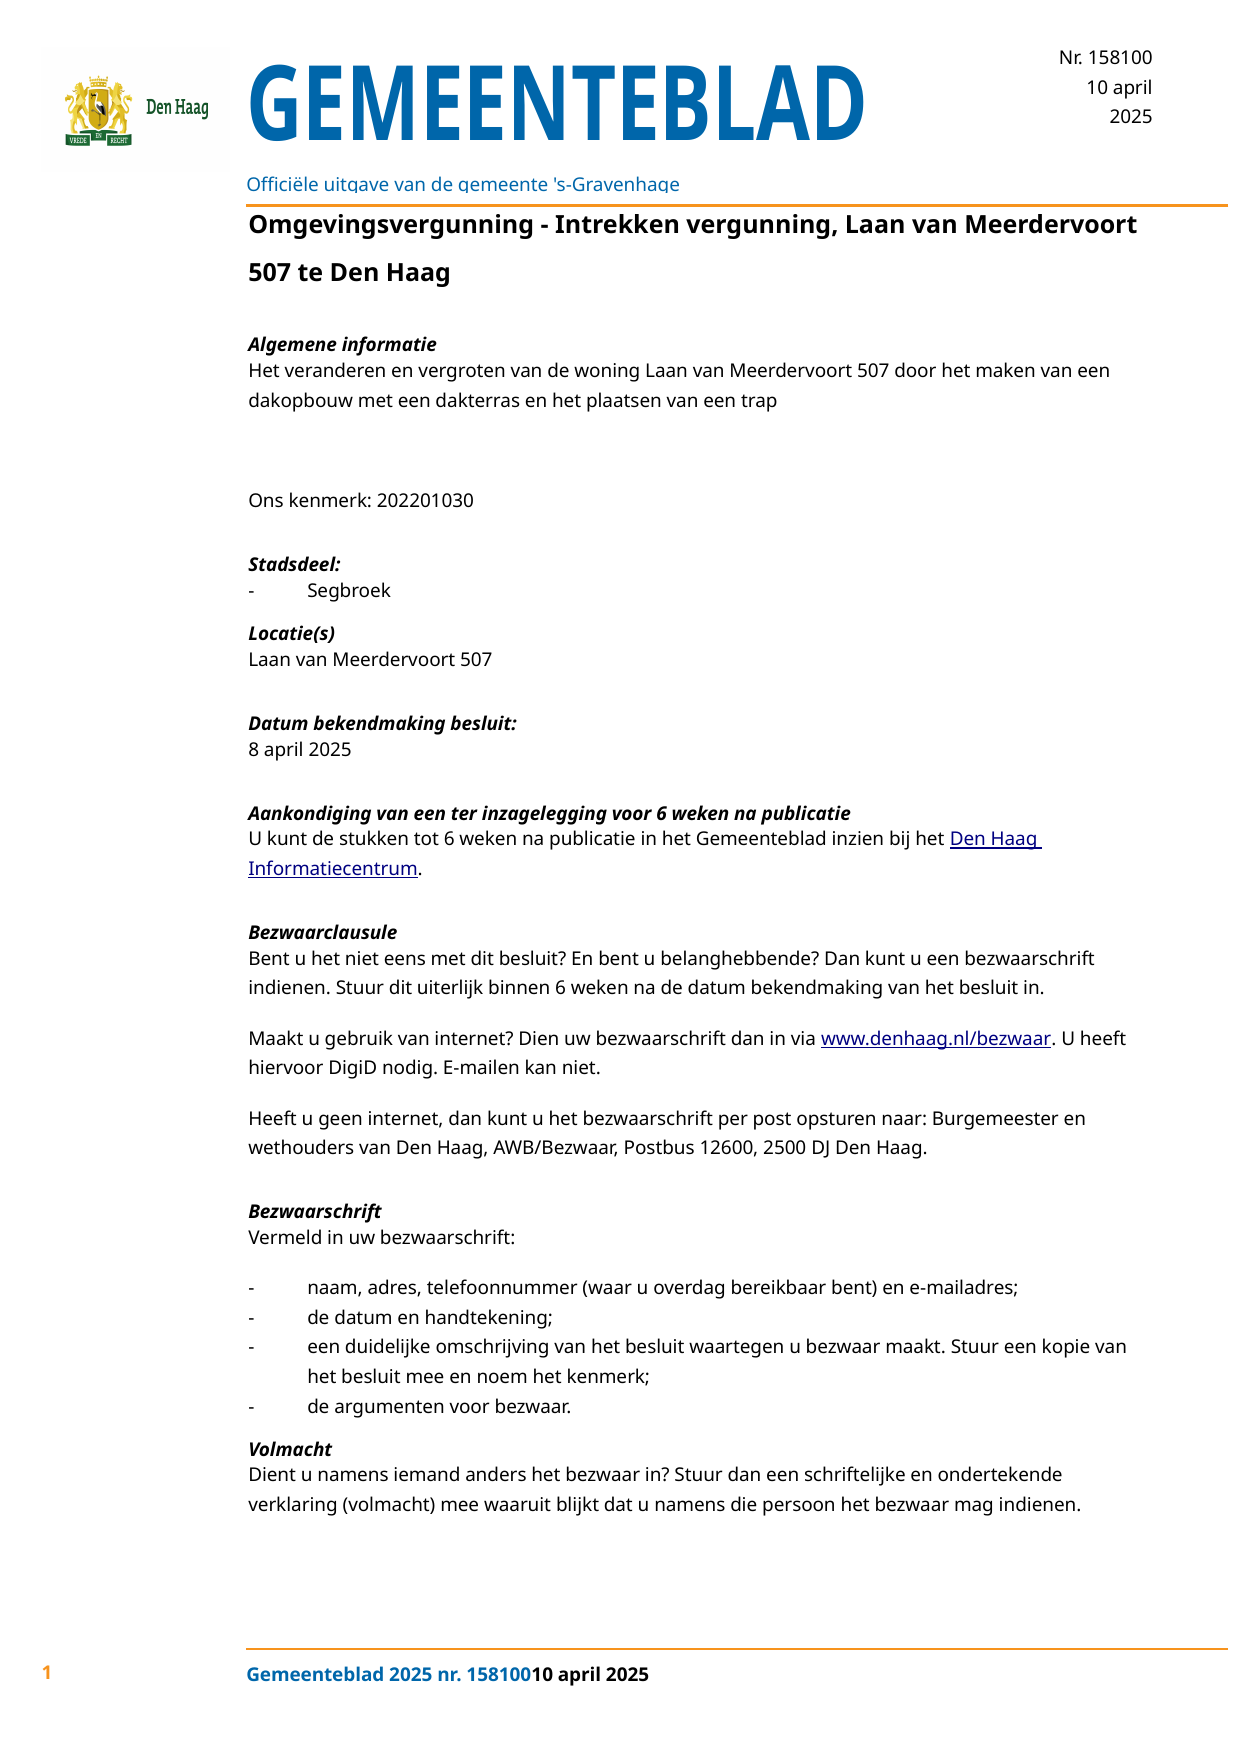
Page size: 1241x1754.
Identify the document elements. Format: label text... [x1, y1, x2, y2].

list Segbroek [248, 577, 1152, 603]
text Dient u namens iemand anders het bezwaar in? Stuur dan een schriftelijke en ondertekende verklaring (volmacht) mee waaruit blijkt dat u namens die persoon het bezwaar mag indienen. [248, 1462, 1152, 1517]
text U kunt de stukken tot 6 weken na publicatie in het Gemeenteblad inzien bij het Den Haag Informatiecentrum. [248, 826, 1152, 881]
text Bent u het niet eens met dit besluit? En bent u belanghebbende? Dan kunt u een bezwaarschrift indienen. Stuur dit uiterlijk binnen 6 weken na de datum bekendmaking van het besluit in. [248, 945, 1152, 1000]
text Het veranderen en vergroten van de woning Laan van Meerdervoort 507 door het maken van een dakopbouw met een dakterras en het plaatsen van een trap [248, 357, 1152, 412]
picture [41, 47, 231, 172]
text 8 april 2025 [248, 736, 1152, 762]
text Aankondiging van een ter inzagelegging voor 6 weken na publicatie [248, 800, 1152, 826]
text Stadsdeel: [248, 552, 1152, 577]
list de argumenten voor bezwaar. [248, 1393, 1152, 1418]
text Algemene informatie [248, 331, 1152, 357]
list naam, adres, telefoonnummer (waar u overdag bereikbaar bent) en e-mailadres; [248, 1274, 1152, 1300]
text Volmacht [248, 1436, 1152, 1462]
text Ons kenmerk: 202201030 [248, 488, 1152, 513]
text Bezwaarclausule [248, 919, 1152, 945]
text Heeft u geen internet, dan kunt u het bezwaarschrift per post opsturen naar: Burgemeester en wethouders van Den Haag, AWB/Bezwaar, Postbus 12600, 2500 DJ Den Haag. [248, 1105, 1152, 1160]
text Laan van Meerdervoort 507 [248, 646, 1152, 672]
list een duidelijke omschrijving van het besluit waartegen u bezwaar maakt. Stuur een kopie van het besluit mee en noem het kenmerk; [248, 1334, 1152, 1389]
text Bezwaarschrift [248, 1198, 1152, 1224]
list de datum en handtekening; [248, 1304, 1152, 1330]
text Locatie(s) [248, 620, 1152, 646]
text Maakt u gebruik van internet? Dien uw bezwaarschrift dan in via www.denhaag.nl/bezwaar. U heeft hiervoor DigiD nodig. E-mailen kan niet. [248, 1025, 1152, 1080]
text Vermeld in uw bezwaarschrift: [248, 1224, 1152, 1250]
text Datum bekendmaking besluit: [248, 710, 1152, 736]
text Omgevingsvergunning - Intrekken vergunning, Laan van Meerdervoort 507 te Den Haag [248, 207, 1152, 288]
